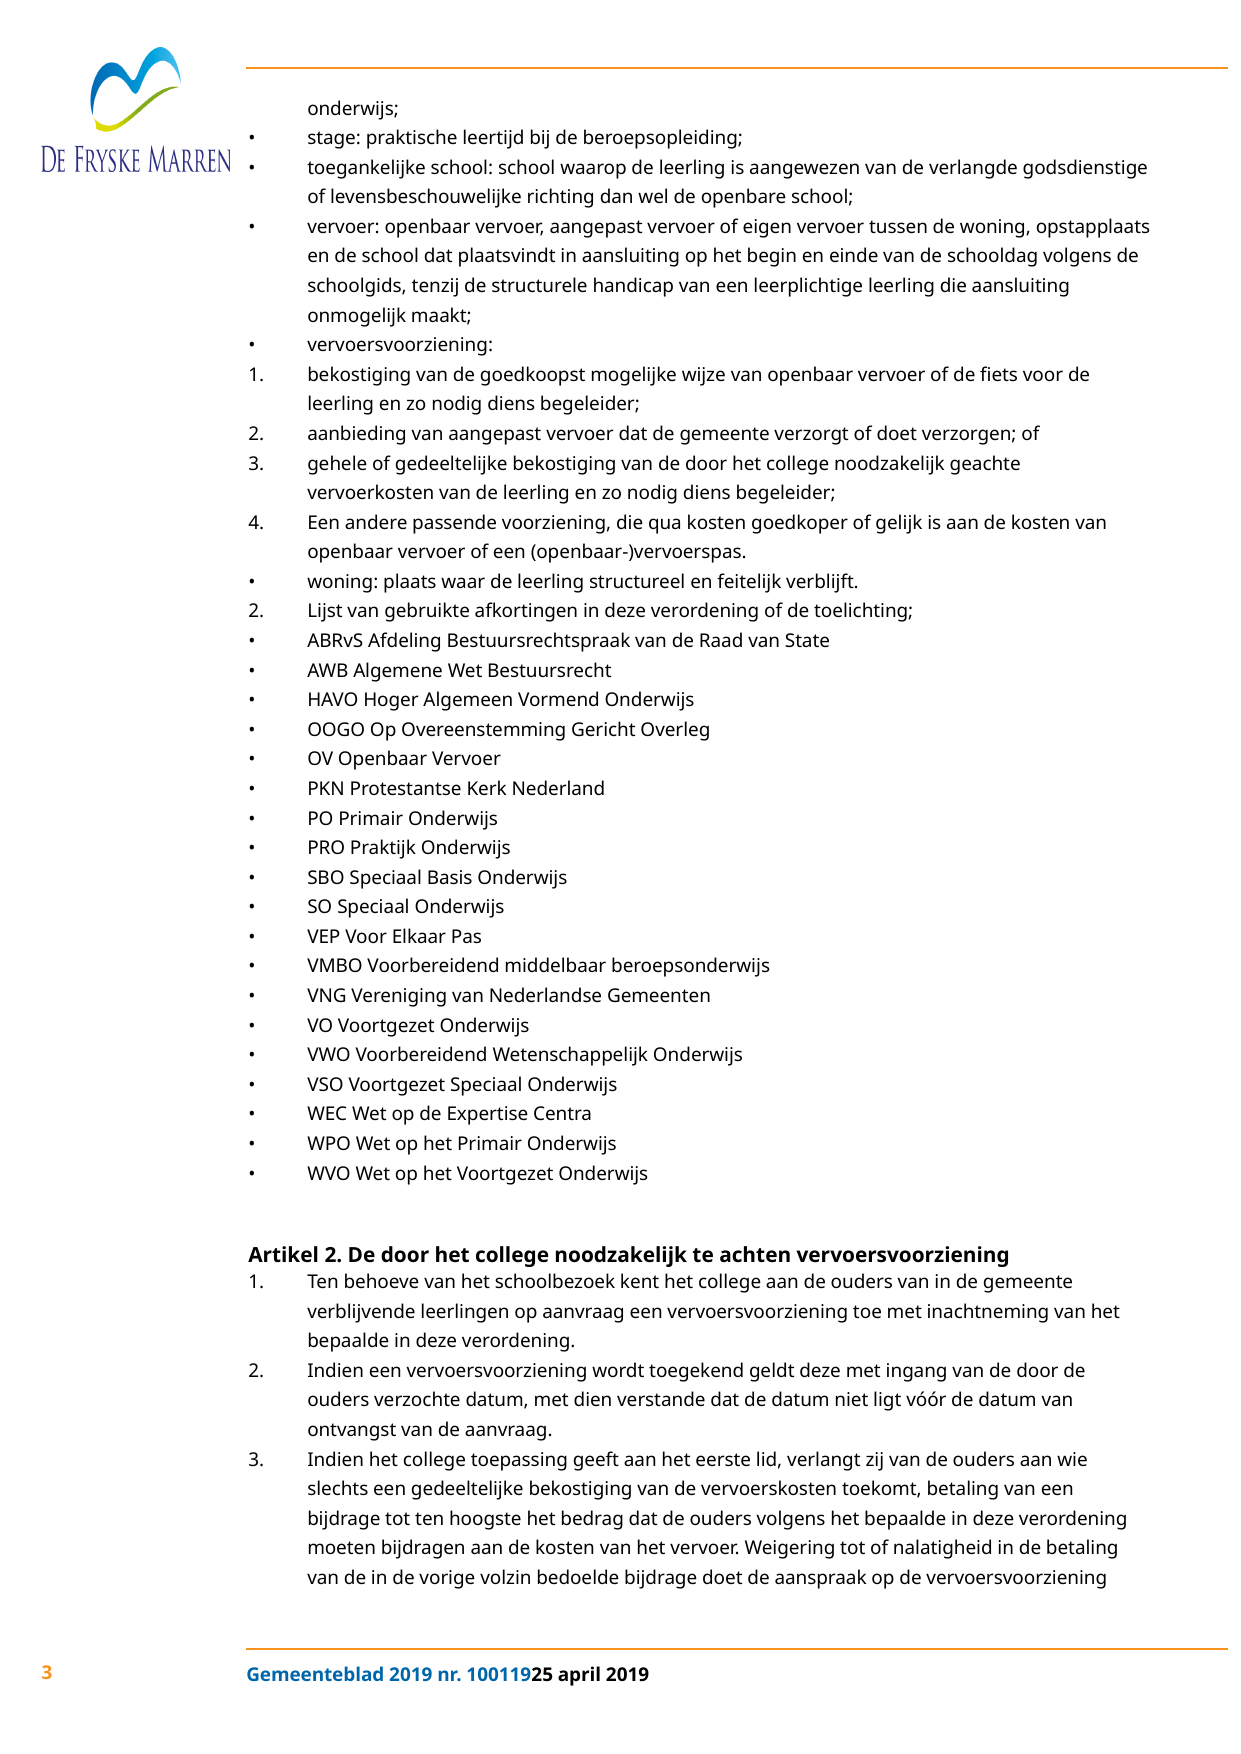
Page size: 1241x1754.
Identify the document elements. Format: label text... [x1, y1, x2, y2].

list WEC Wet op de Expertise Centra [248, 1101, 1152, 1126]
list Ten behoeve van het schoolbezoek kent het college aan de ouders van in de gemeente verblijvende leerlingen op aanvraag een vervoersvoorziening toe met inachtneming van het bepaalde in deze verordening. [248, 1268, 1152, 1353]
list PKN Protestantse Kerk Nederland [248, 775, 1152, 801]
list VMBO Voorbereidend middelbaar beroepsonderwijs [248, 953, 1152, 978]
list VEP Voor Elkaar Pas [248, 923, 1152, 949]
list aanbieding van aangepast vervoer dat de gemeente verzorgt of doet verzorgen; of [248, 420, 1152, 446]
list VWO Voorbereidend Wetenschappelijk Onderwijs [248, 1041, 1152, 1067]
list WPO Wet op het Primair Onderwijs [248, 1130, 1152, 1156]
list WVO Wet op het Voortgezet Onderwijs [248, 1160, 1152, 1186]
list woning: plaats waar de leerling structureel en feitelijk verblijft. [248, 568, 1152, 594]
list OOGO Op Overeenstemming Gericht Overleg [248, 716, 1152, 742]
list ABRvS Afdeling Bestuursrechtspraak van de Raad van State [248, 627, 1152, 653]
list SO Speciaal Onderwijs [248, 893, 1152, 919]
list VNG Vereniging van Nederlandse Gemeenten [248, 982, 1152, 1008]
list VO Voortgezet Onderwijs [248, 1012, 1152, 1038]
list Een andere passende voorziening, die qua kosten goedkoper of gelijk is aan de kosten van openbaar vervoer of een (openbaar-)vervoerspas. [248, 509, 1152, 564]
list Indien een vervoersvoorziening wordt toegekend geldt deze met ingang van de door de ouders verzochte datum, met dien verstande dat de datum niet ligt vóór de datum van ontvangst van de aanvraag. [248, 1357, 1152, 1442]
list toegankelijke school: school waarop de leerling is aangewezen van de verlangde godsdienstige of levensbeschouwelijke richting dan wel de openbare school; [248, 154, 1152, 209]
list gehele of gedeeltelijke bekostiging van de door het college noodzakelijk geachte vervoerkosten van de leerling en zo nodig diens begeleider; [248, 450, 1152, 505]
list bekostiging van de goedkoopst mogelijke wijze van openbaar vervoer of de fiets voor de leerling en zo nodig diens begeleider; [248, 361, 1152, 416]
list SBO Speciaal Basis Onderwijs [248, 864, 1152, 890]
list OV Openbaar Vervoer [248, 746, 1152, 771]
list vervoersvoorziening: [248, 331, 1152, 357]
list stage: praktische leertijd bij de beroepsopleiding; [248, 124, 1152, 150]
text Artikel 2. De door het college noodzakelijk te achten vervoersvoorziening [248, 1240, 1152, 1268]
list VSO Voortgezet Speciaal Onderwijs [248, 1071, 1152, 1097]
list PRO Praktijk Onderwijs [248, 834, 1152, 860]
list PO Primair Onderwijs [248, 805, 1152, 831]
picture [41, 47, 231, 172]
list Lijst van gebruikte afkortingen in deze verordening of de toelichting; [248, 598, 1152, 623]
list onderwijs; [248, 95, 1152, 121]
list HAVO Hoger Algemeen Vormend Onderwijs [248, 686, 1152, 712]
list vervoer: openbaar vervoer, aangepast vervoer of eigen vervoer tussen de woning, opstapplaats en de school dat plaatsvindt in aansluiting op het begin en einde van de schooldag volgens de schoolgids, tenzij de structurele handicap van een leerplichtige leerling die aansluiting onmogelijk maakt; [248, 213, 1152, 328]
list Indien het college toepassing geeft aan het eerste lid, verlangt zij van de ouders aan wie slechts een gedeeltelijke bekostiging van de vervoerskosten toekomt, betaling van een bijdrage tot ten hoogste het bedrag dat de ouders volgens het bepaalde in deze verordening moeten bijdragen aan de kosten van het vervoer. Weigering tot of nalatigheid in de betaling van de in de vorige volzin bedoelde bijdrage doet de aanspraak op de vervoersvoorziening [248, 1446, 1152, 1590]
list AWB Algemene Wet Bestuursrecht [248, 657, 1152, 683]
